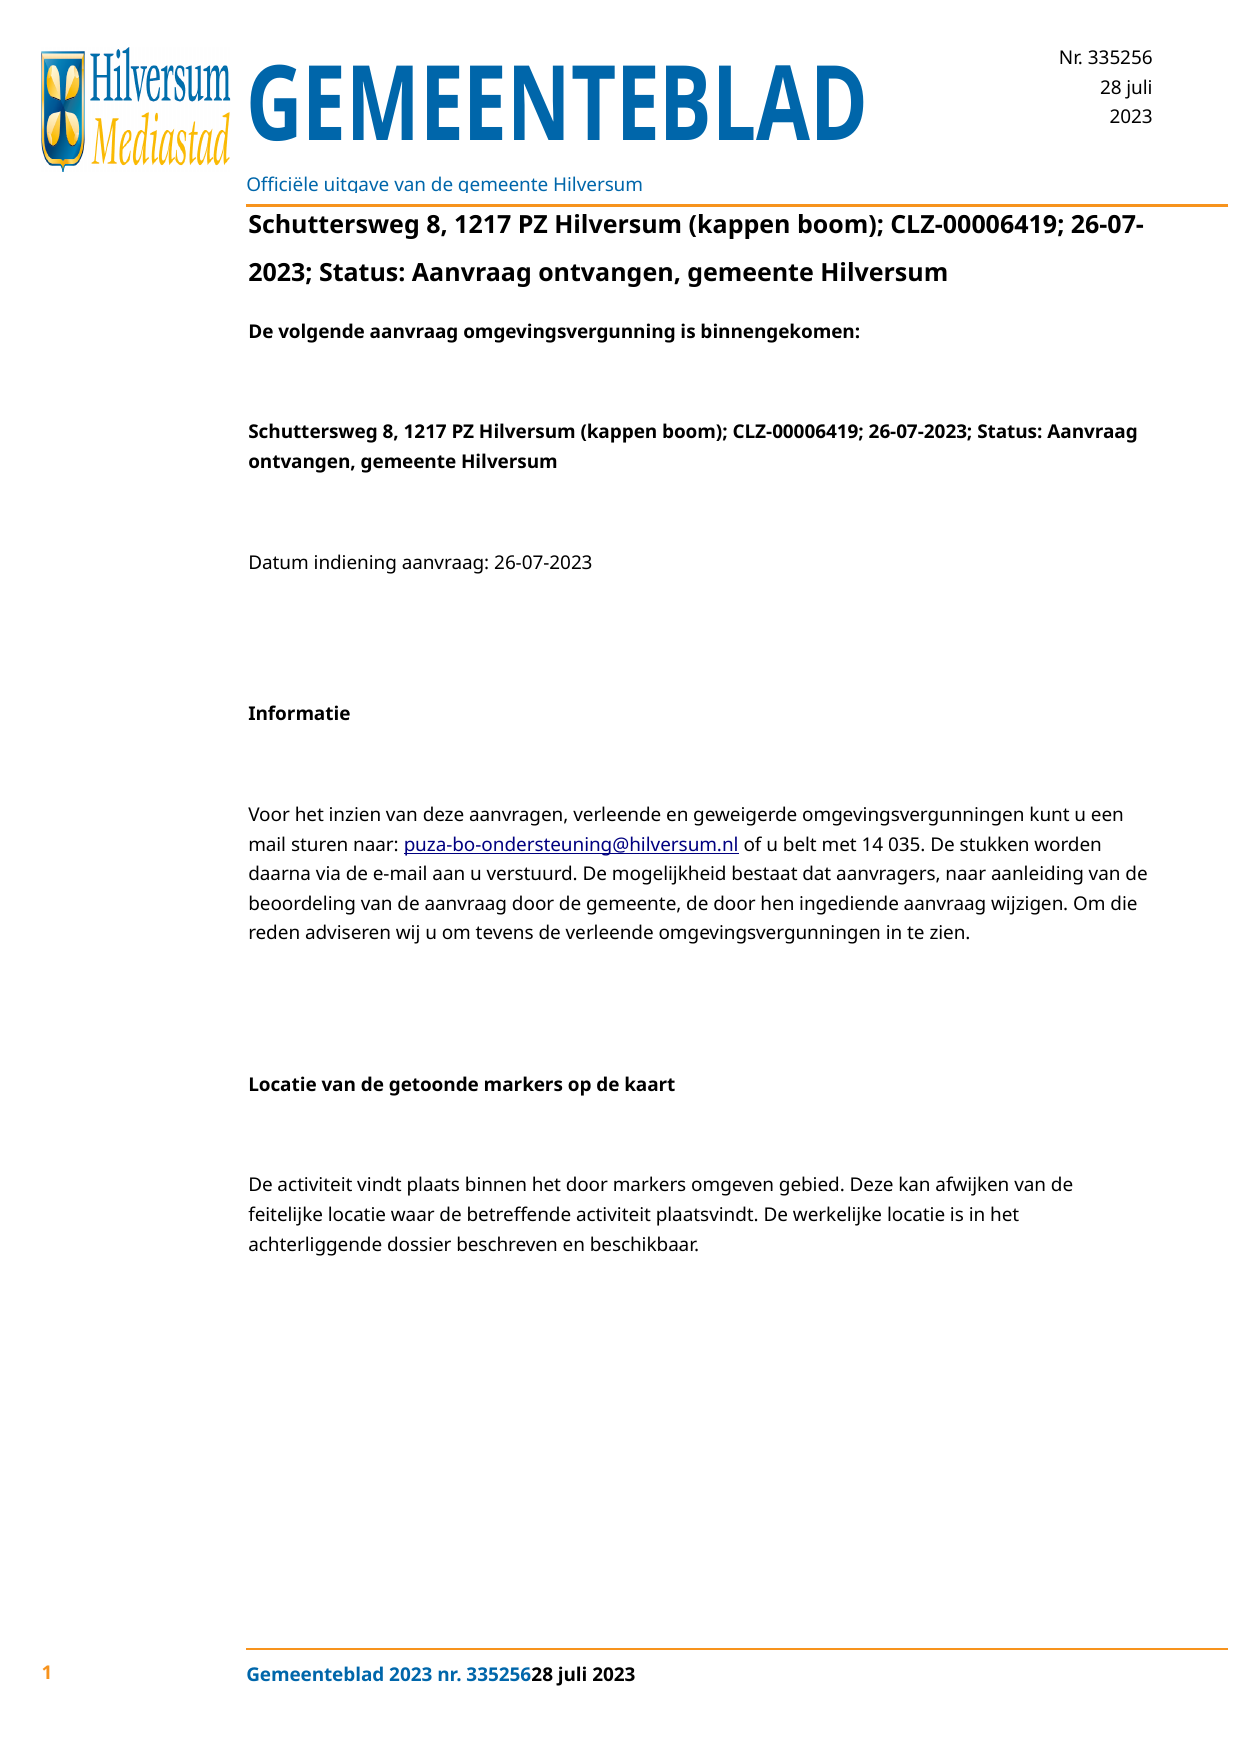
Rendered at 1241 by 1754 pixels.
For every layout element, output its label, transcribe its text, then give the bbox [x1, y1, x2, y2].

text Schuttersweg 8, 1217 PZ Hilversum (kappen boom); CLZ-00006419; 26-07-2023; Status: Aanvraag ontvangen, gemeente Hilversum [248, 207, 1152, 288]
text De activiteit vindt plaats binnen het door markers omgeven gebied. Deze kan afwijken van de feitelijke locatie waar de betreffende activiteit plaatsvindt. De werkelijke locatie is in het achterliggende dossier beschreven en beschikbaar. [248, 1172, 1152, 1257]
text Informatie [248, 700, 1152, 726]
picture [41, 47, 231, 172]
text Datum indiening aanvraag: 26-07-2023 [248, 549, 1152, 575]
text De volgende aanvraag omgevingsvergunning is binnengekomen: [248, 318, 1152, 344]
text Voor het inzien van deze aanvragen, verleende en geweigerde omgevingsvergunningen kunt u een mail sturen naar: puza-bo-ondersteuning@hilversum.nl of u belt met 14 035. De stukken worden daarna via de e-mail aan u verstuurd. De mogelijkheid bestaat dat aanvragers, naar aanleiding van de beoordeling van de aanvraag door de gemeente, de door hen ingediende aanvraag wijzigen. Om die reden adviseren wij u om tevens de verleende omgevingsvergunningen in te zien. [248, 801, 1152, 945]
text Schuttersweg 8, 1217 PZ Hilversum (kappen boom); CLZ-00006419; 26-07-2023; Status: Aanvraag ontvangen, gemeente Hilversum [248, 419, 1152, 474]
text Locatie van de getoonde markers op de kaart [248, 1071, 1152, 1097]
